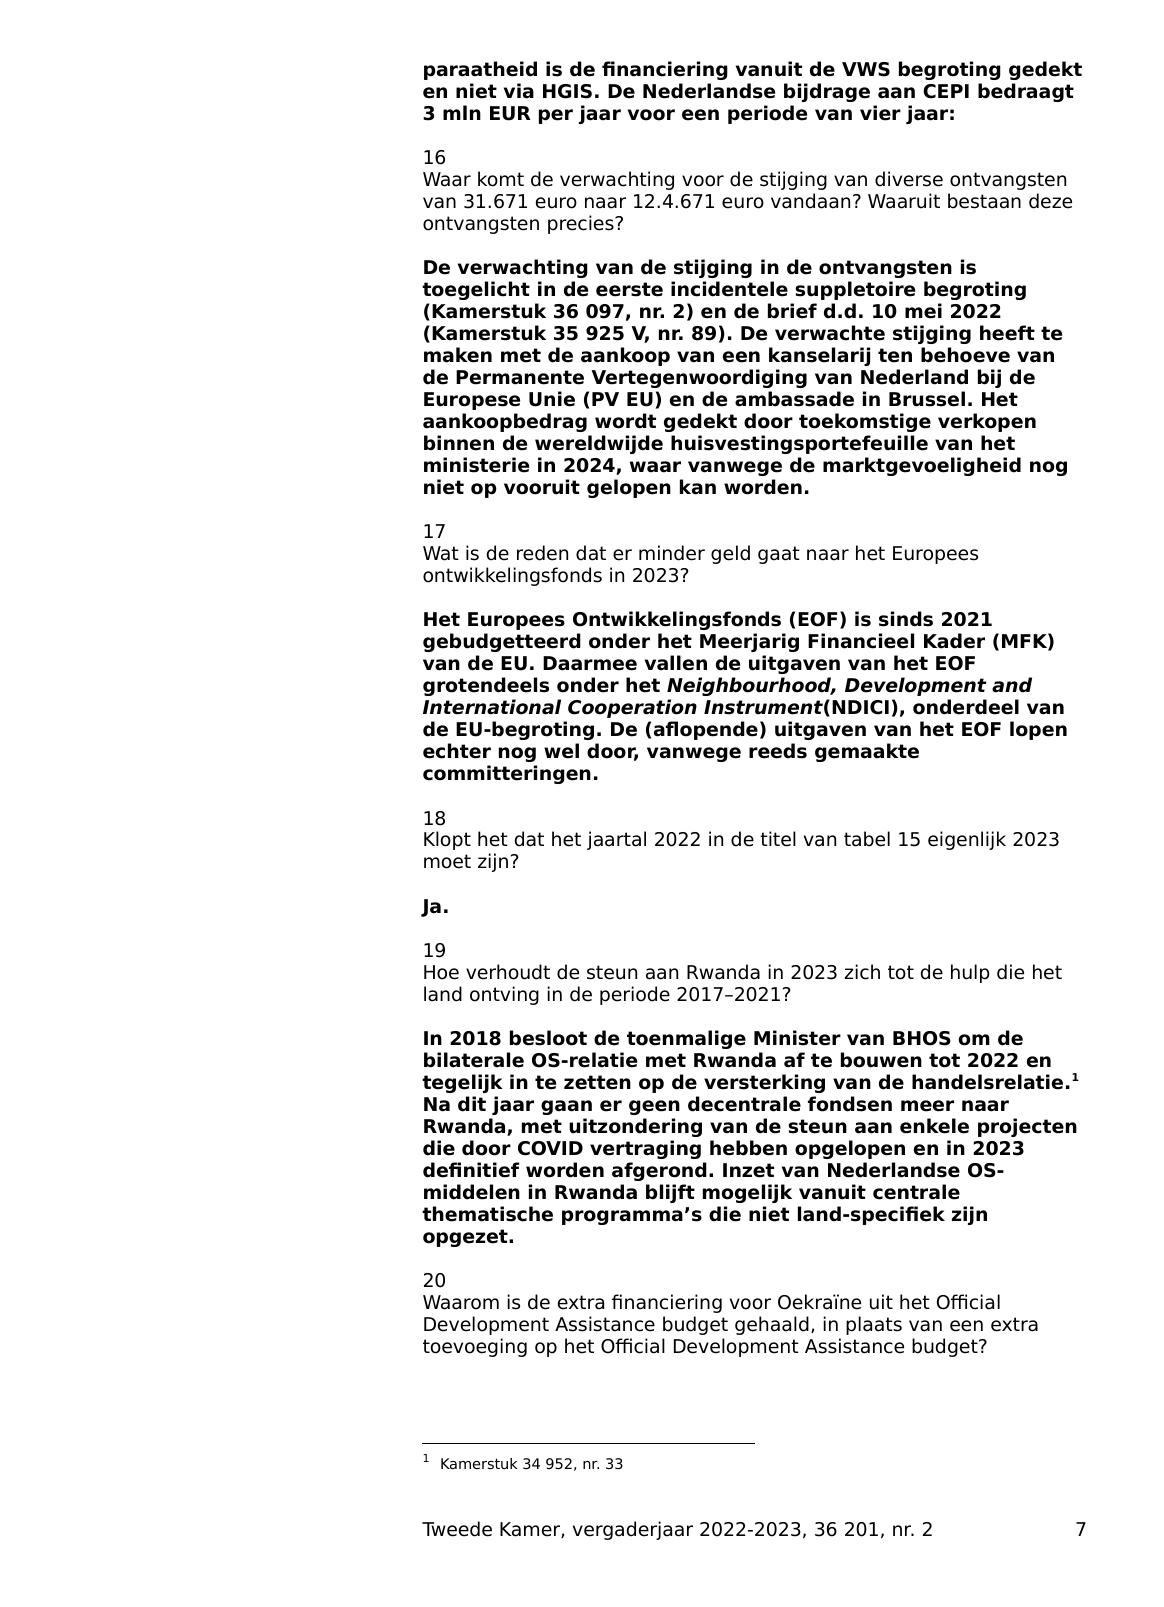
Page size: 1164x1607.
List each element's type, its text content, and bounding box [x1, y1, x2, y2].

text Kamerstuk 34 952, nr. 33 [422, 1452, 1087, 1474]
text 18 [422, 807, 1087, 829]
text De verwachting van de stijging in de ontvangsten is toegelicht in de eerste incidentele suppletoire begroting (Kamerstuk 36 097, nr. 2) en de brief d.d. 10 mei 2022 (Kamerstuk 35 925 V, nr. 89). De verwachte stijging heeft te maken met de aankoop van een kanselarij ten behoeve van de Permanente Vertegenwoordiging van Nederland bij de Europese Unie (PV EU) en de ambassade in Brussel. Het aankoopbedrag wordt gedekt door toekomstige verkopen binnen de wereldwijde huisvestingsportefeuille van het ministerie in 2024, waar vanwege de marktgevoeligheid nog niet op vooruit gelopen kan worden. [422, 257, 1087, 499]
text Wat is de reden dat er minder geld gaat naar het Europees ontwikkelingsfonds in 2023? [422, 543, 1087, 587]
text 20 [422, 1270, 1087, 1292]
text Waar komt de verwachting voor de stijging van diverse ontvangsten van 31.671 euro naar 12.4.671 euro vandaan? Waaruit bestaan deze ontvangsten precies? [422, 169, 1087, 235]
text Waarom is de extra financiering voor Oekraïne uit het Official Development Assistance budget gehaald, in plaats van een extra toevoeging op het Official Development Assistance budget? [422, 1292, 1087, 1358]
text In 2018 besloot de toenmalige Minister van BHOS om de bilaterale OS-relatie met Rwanda af te bouwen tot 2022 en tegelijk in te zetten op de versterking van de handelsrelatie. Na dit jaar gaan er geen decentrale fondsen meer naar Rwanda, met uitzondering van de steun aan enkele projecten die door COVID vertraging hebben opgelopen en in 2023 definitief worden afgerond. Inzet van Nederlandse OS-middelen in Rwanda blijft mogelijk vanuit centrale thematische programma’s die niet land-specifiek zijn opgezet. [422, 1028, 1087, 1248]
text Ja. [422, 896, 1087, 917]
text paraatheid is de financiering vanuit de VWS begroting gedekt en niet via HGIS. De Nederlandse bijdrage aan CEPI bedraagt 3 mln EUR per jaar voor een periode van vier jaar: [422, 59, 1087, 125]
text Hoe verhoudt de steun aan Rwanda in 2023 zich tot de hulp die het land ontving in de periode 2017–2021? [422, 962, 1087, 1006]
text Het Europees Ontwikkelingsfonds (EOF) is sinds 2021 gebudgetteerd onder het Meerjarig Financieel Kader (MFK) van de EU. Daarmee vallen de uitgaven van het EOF grotendeels onder het Neighbourhood, Development and International Cooperation Instrument(NDICI), onderdeel van de EU-begroting. De (aflopende) uitgaven van het EOF lopen echter nog wel door, vanwege reeds gemaakte committeringen. [422, 609, 1087, 785]
text 16 [422, 147, 1087, 169]
text 19 [422, 940, 1087, 962]
text 17 [422, 521, 1087, 543]
text Klopt het dat het jaartal 2022 in de titel van tabel 15 eigenlijk 2023 moet zijn? [422, 829, 1087, 873]
